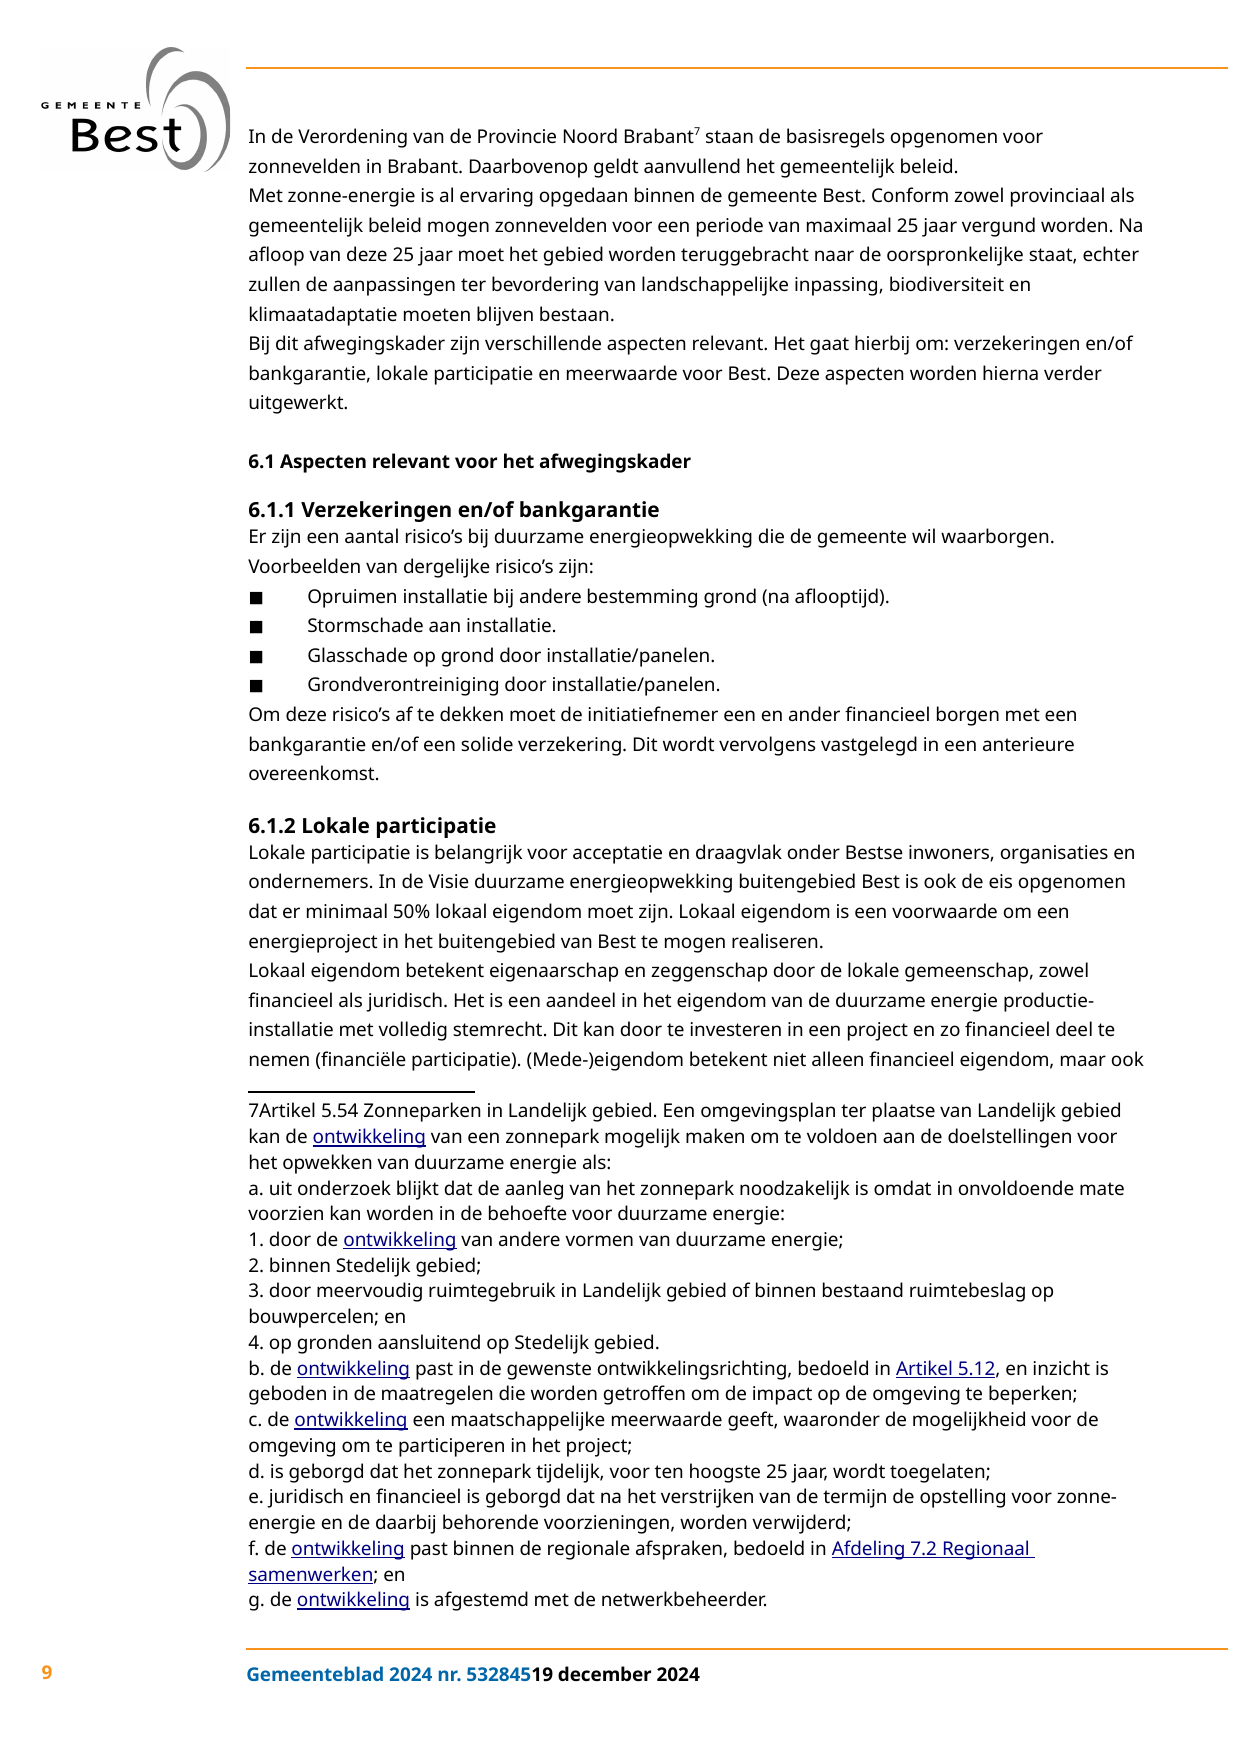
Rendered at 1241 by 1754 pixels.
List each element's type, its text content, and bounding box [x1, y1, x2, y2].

text Met zonne-energie is al ervaring opgedaan binnen de gemeente Best. Conform zowel provinciaal als gemeentelijk beleid mogen zonnevelden voor een periode van maximaal 25 jaar vergund worden. Na afloop van deze 25 jaar moet het gebied worden teruggebracht naar de oorspronkelijke staat, echter zullen de aanpassingen ter bevordering van landschappelijke inpassing, biodiversiteit en klimaatadaptatie moeten blijven bestaan. [248, 182, 1152, 326]
picture [41, 47, 231, 172]
text Lokale participatie is belangrijk voor acceptatie en draagvlak onder Bestse inwoners, organisaties en ondernemers. In de Visie duurzame energieopwekking buitengebied Best is ook de eis opgenomen dat er minimaal 50% lokaal eigendom moet zijn. Lokaal eigendom is een voorwaarde om een energieproject in het buitengebied van Best te mogen realiseren. [248, 839, 1152, 954]
text Om deze risico’s af te dekken moet de initiatiefnemer een en ander financieel borgen met een bankgarantie en/of een solide verzekering. Dit wordt vervolgens vastgelegd in een anterieure overeenkomst. [248, 701, 1152, 786]
text b. de ontwikkeling past in de gewenste ontwikkelingsrichting, bedoeld in Artikel 5.12, en inzicht is geboden in de maatregelen die worden getroffen om de impact op de omgeving te beperken; [248, 1355, 1152, 1406]
text Bij dit afwegingskader zijn verschillende aspecten relevant. Het gaat hierbij om: verzekeringen en/of bankgarantie, lokale participatie en meerwaarde voor Best. Deze aspecten worden hierna verder uitgewerkt. [248, 330, 1152, 415]
list Opruimen installatie bij andere bestemming grond (na aflooptijd). [248, 583, 1152, 608]
text 3. door meervoudig ruimtegebruik in Landelijk gebied of binnen bestaand ruimtebeslag op bouwpercelen; en [248, 1278, 1152, 1329]
text f. de ontwikkeling past binnen de regionale afspraken, bedoeld in Afdeling 7.2 Regionaal samenwerken; en [248, 1535, 1152, 1586]
text 4. op gronden aansluitend op Stedelijk gebied. [248, 1329, 1152, 1355]
text Lokaal eigendom betekent eigenaarschap en zeggenschap door de lokale gemeenschap, zowel financieel als juridisch. Het is een aandeel in het eigendom van de duurzame energie productie-installatie met volledig stemrecht. Dit kan door te investeren in een project en zo financieel deel te nemen (financiële participatie). (Mede-)eigendom betekent niet alleen financieel eigendom, maar ook [248, 957, 1152, 1072]
text 6.1.1 Verzekeringen en/of bankgarantie [248, 495, 1152, 524]
text 1. door de ontwikkeling van andere vormen van duurzame energie; [248, 1226, 1152, 1252]
text g. de ontwikkeling is afgestemd met de netwerkbeheerder. [248, 1586, 1152, 1612]
list Grondverontreiniging door installatie/panelen. [248, 672, 1152, 697]
text 6.1.2 Lokale participatie [248, 811, 1152, 839]
text 6.1 Aspecten relevant voor het afwegingskader [248, 449, 1152, 474]
list Glasschade op grond door installatie/panelen. [248, 642, 1152, 668]
text Er zijn een aantal risico’s bij duurzame energieopwekking die de gemeente wil waarborgen. Voorbeelden van dergelijke risico’s zijn: [248, 524, 1152, 579]
text Artikel 5.54 Zonneparken in Landelijk gebied. Een omgevingsplan ter plaatse van Landelijk gebied kan de ontwikkeling van een zonnepark mogelijk maken om te voldoen aan de doelstellingen voor het opwekken van duurzame energie als: [248, 1098, 1152, 1175]
list Stormschade aan installatie. [248, 612, 1152, 638]
text 2. binnen Stedelijk gebied; [248, 1252, 1152, 1278]
text d. is geborgd dat het zonnepark tijdelijk, voor ten hoogste 25 jaar, wordt toegelaten; [248, 1458, 1152, 1483]
text a. uit onderzoek blijkt dat de aanleg van het zonnepark noodzakelijk is omdat in onvoldoende mate voorzien kan worden in de behoefte voor duurzame energie: [248, 1175, 1152, 1226]
text e. juridisch en financieel is geborgd dat na het verstrijken van de termijn de opstelling voor zonne-energie en de daarbij behorende voorzieningen, worden verwijderd; [248, 1483, 1152, 1535]
text In de Verordening van de Provincie Noord Brabant staan de basisregels opgenomen voor zonnevelden in Brabant. Daarbovenop geldt aanvullend het gemeentelijk beleid. [248, 123, 1152, 178]
text c. de ontwikkeling een maatschappelijke meerwaarde geeft, waaronder de mogelijkheid voor de omgeving om te participeren in het project; [248, 1406, 1152, 1458]
